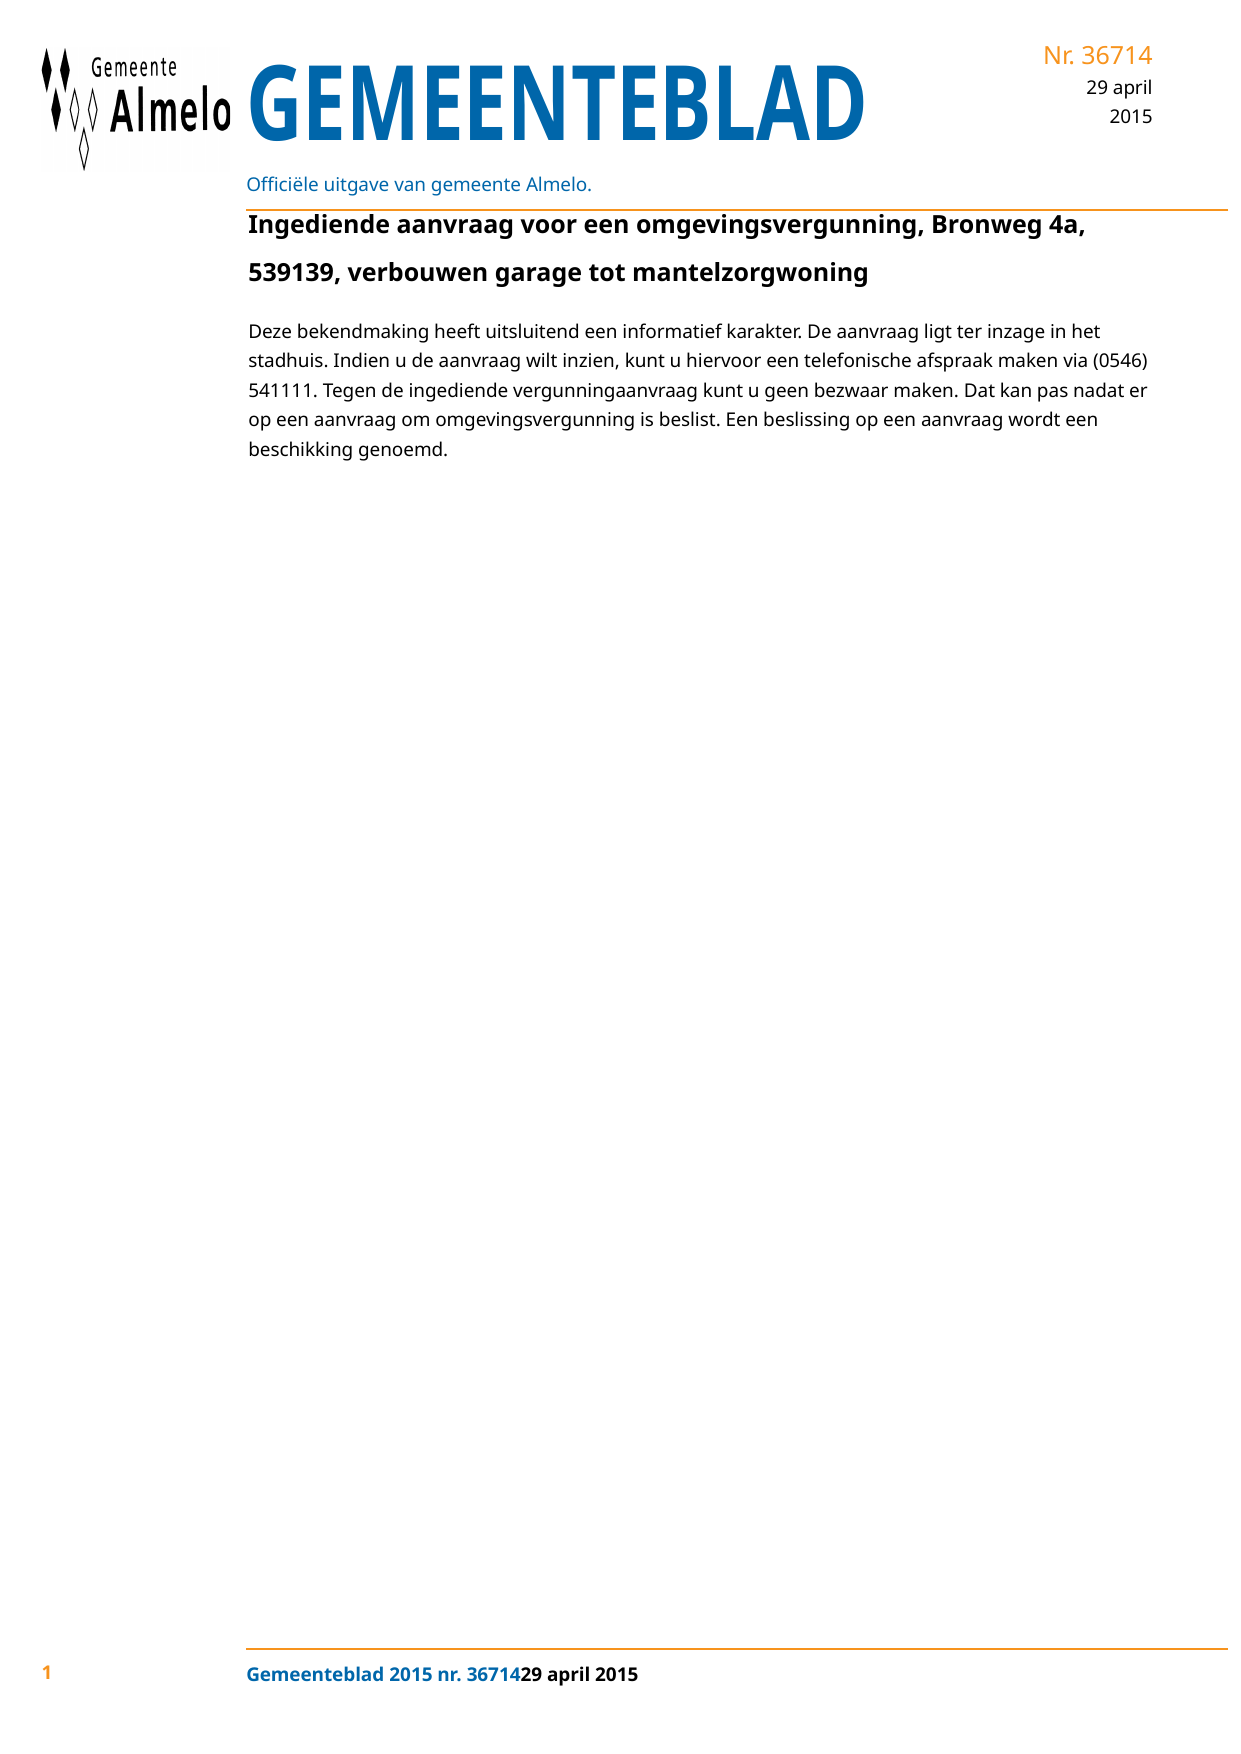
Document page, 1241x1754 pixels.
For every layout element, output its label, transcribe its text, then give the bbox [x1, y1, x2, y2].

text Deze bekendmaking heeft uitsluitend een informatief karakter. De aanvraag ligt ter inzage in het stadhuis. Indien u de aanvraag wilt inzien, kunt u hiervoor een telefonische afspraak maken via (0546) 541111. Tegen de ingediende vergunningaanvraag kunt u geen bezwaar maken. Dat kan pas nadat er op een aanvraag om omgevingsvergunning is beslist. Een beslissing op een aanvraag wordt een beschikking genoemd. [248, 318, 1152, 462]
text Ingediende aanvraag voor een omgevingsvergunning, Bronweg 4a, 539139, verbouwen garage tot mantelzorgwoning [248, 211, 1152, 288]
picture [41, 47, 231, 172]
